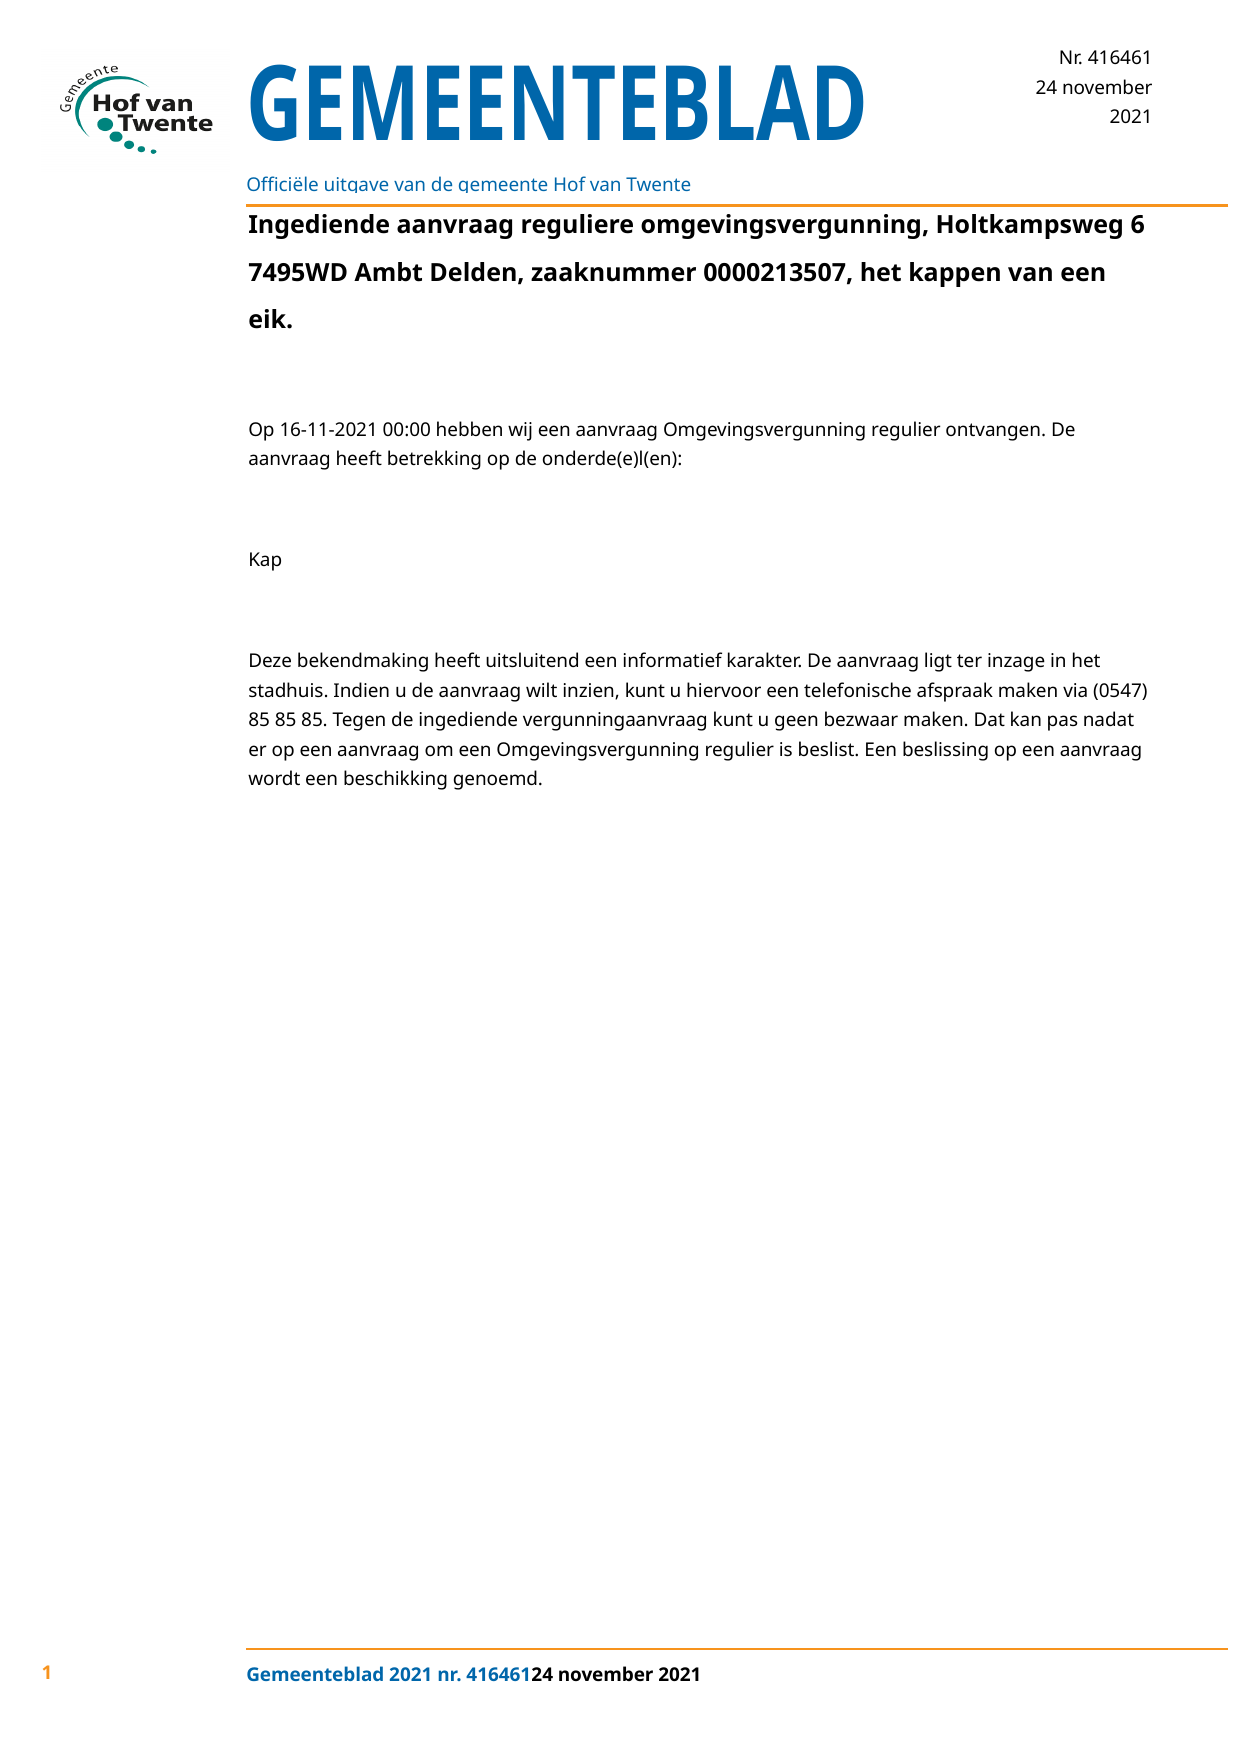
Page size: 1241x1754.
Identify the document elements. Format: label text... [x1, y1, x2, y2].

picture [41, 47, 231, 172]
text Ingediende aanvraag reguliere omgevingsvergunning, Holtkampsweg 6 7495WD Ambt Delden, zaaknummer 0000213507, het kappen van een eik. [248, 207, 1152, 336]
text Kap [248, 546, 1152, 572]
text Deze bekendmaking heeft uitsluitend een informatief karakter. De aanvraag ligt ter inzage in het stadhuis. Indien u de aanvraag wilt inzien, kunt u hiervoor een telefonische afspraak maken via (0547) 85 85 85. Tegen de ingediende vergunningaanvraag kunt u geen bezwaar maken. Dat kan pas nadat er op een aanvraag om een Omgevingsvergunning regulier is beslist. Een beslissing op een aanvraag wordt een beschikking genoemd. [248, 647, 1152, 791]
text Op 16-11-2021 00:00 hebben wij een aanvraag Omgevingsvergunning regulier ontvangen. De aanvraag heeft betrekking op de onderde(e)l(en): [248, 416, 1152, 471]
